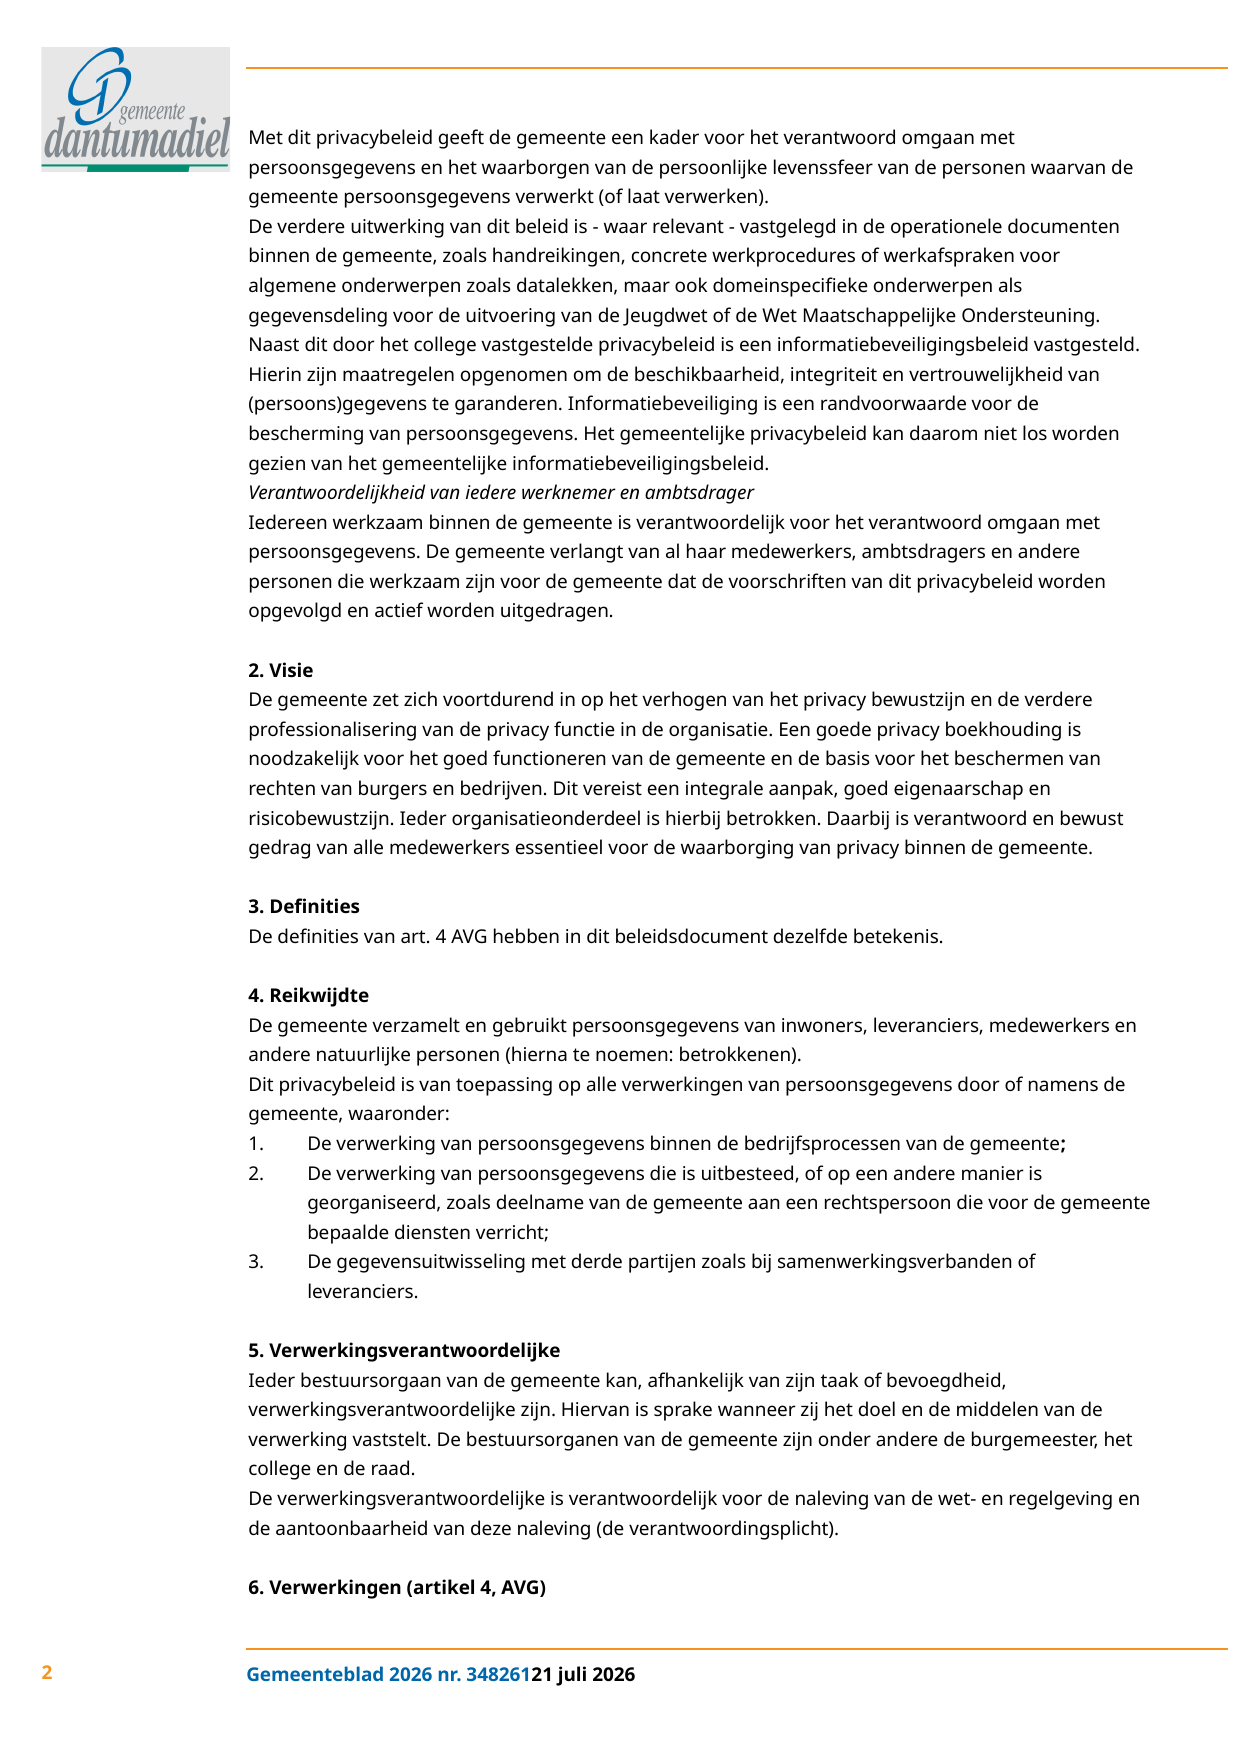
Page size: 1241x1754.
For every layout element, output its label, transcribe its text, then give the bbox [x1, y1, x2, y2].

text De gemeente verzamelt en gebruikt persoonsgegevens van inwoners, leveranciers, medewerkers en andere natuurlijke personen (hierna te noemen: betrokkenen). [248, 1012, 1152, 1067]
picture [41, 47, 231, 172]
text 5. Verwerkingsverantwoordelijke [248, 1337, 1152, 1363]
text 2. Visie [248, 657, 1152, 683]
text Dit privacybeleid is van toepassing op alle verwerkingen van persoonsgegevens door of namens de gemeente, waaronder: [248, 1071, 1152, 1126]
text 3. Definities [248, 893, 1152, 919]
text De verdere uitwerking van dit beleid is - waar relevant - vastgelegd in de operationele documenten binnen de gemeente, zoals handreikingen, concrete werkprocedures of werkafspraken voor algemene onderwerpen zoals datalekken, maar ook domeinspecifieke onderwerpen als gegevensdeling voor de uitvoering van de Jeugdwet of de Wet Maatschappelijke Ondersteuning. [248, 213, 1152, 328]
list De gegevensuitwisseling met derde partijen zoals bij samenwerkingsverbanden of leveranciers. [248, 1248, 1152, 1304]
text 6. Verwerkingen (artikel 4, AVG) [248, 1574, 1152, 1600]
list De verwerking van persoonsgegevens binnen de bedrijfsprocessen van de gemeente; [248, 1130, 1152, 1156]
text Naast dit door het college vastgestelde privacybeleid is een informatiebeveiligingsbeleid vastgesteld. Hierin zijn maatregelen opgenomen om de beschikbaarheid, integriteit en vertrouwelijkheid van (persoons)gegevens te garanderen. Informatiebeveiliging is een randvoorwaarde voor de bescherming van persoonsgegevens. Het gemeentelijke privacybeleid kan daarom niet los worden gezien van het gemeentelijke informatiebeveiligingsbeleid. [248, 331, 1152, 476]
text De verwerkingsverantwoordelijke is verantwoordelijk voor de naleving van de wet- en regelgeving en de aantoonbaarheid van deze naleving (de verantwoordingsplicht). [248, 1485, 1152, 1541]
text Verantwoordelijkheid van iedere werknemer en ambtsdrager [248, 479, 1152, 505]
text Met dit privacybeleid geeft de gemeente een kader voor het verantwoord omgaan met persoonsgegevens en het waarborgen van de persoonlijke levenssfeer van de personen waarvan de gemeente persoonsgegevens verwerkt (of laat verwerken). [248, 124, 1152, 209]
text De gemeente zet zich voortdurend in op het verhogen van het privacy bewustzijn en de verdere professionalisering van de privacy functie in de organisatie. Een goede privacy boekhouding is noodzakelijk voor het goed functioneren van de gemeente en de basis voor het beschermen van rechten van burgers en bedrijven. Dit vereist een integrale aanpak, goed eigenaarschap en risicobewustzijn. Ieder organisatieonderdeel is hierbij betrokken. Daarbij is verantwoord en bewust gedrag van alle medewerkers essentieel voor de waarborging van privacy binnen de gemeente. [248, 686, 1152, 860]
text Iedereen werkzaam binnen de gemeente is verantwoordelijk voor het verantwoord omgaan met persoonsgegevens. De gemeente verlangt van al haar medewerkers, ambtsdragers en andere personen die werkzaam zijn voor de gemeente dat de voorschriften van dit privacybeleid worden opgevolgd en actief worden uitgedragen. [248, 509, 1152, 623]
text Ieder bestuursorgaan van de gemeente kan, afhankelijk van zijn taak of bevoegdheid, verwerkingsverantwoordelijke zijn. Hiervan is sprake wanneer zij het doel en de middelen van de verwerking vaststelt. De bestuursorganen van de gemeente zijn onder andere de burgemeester, het college en de raad. [248, 1367, 1152, 1481]
text 4. Reikwijdte [248, 982, 1152, 1008]
text De definities van art. 4 AVG hebben in dit beleidsdocument dezelfde betekenis. [248, 923, 1152, 949]
list De verwerking van persoonsgegevens die is uitbesteed, of op een andere manier is georganiseerd, zoals deelname van de gemeente aan een rechtspersoon die voor de gemeente bepaalde diensten verricht; [248, 1160, 1152, 1245]
